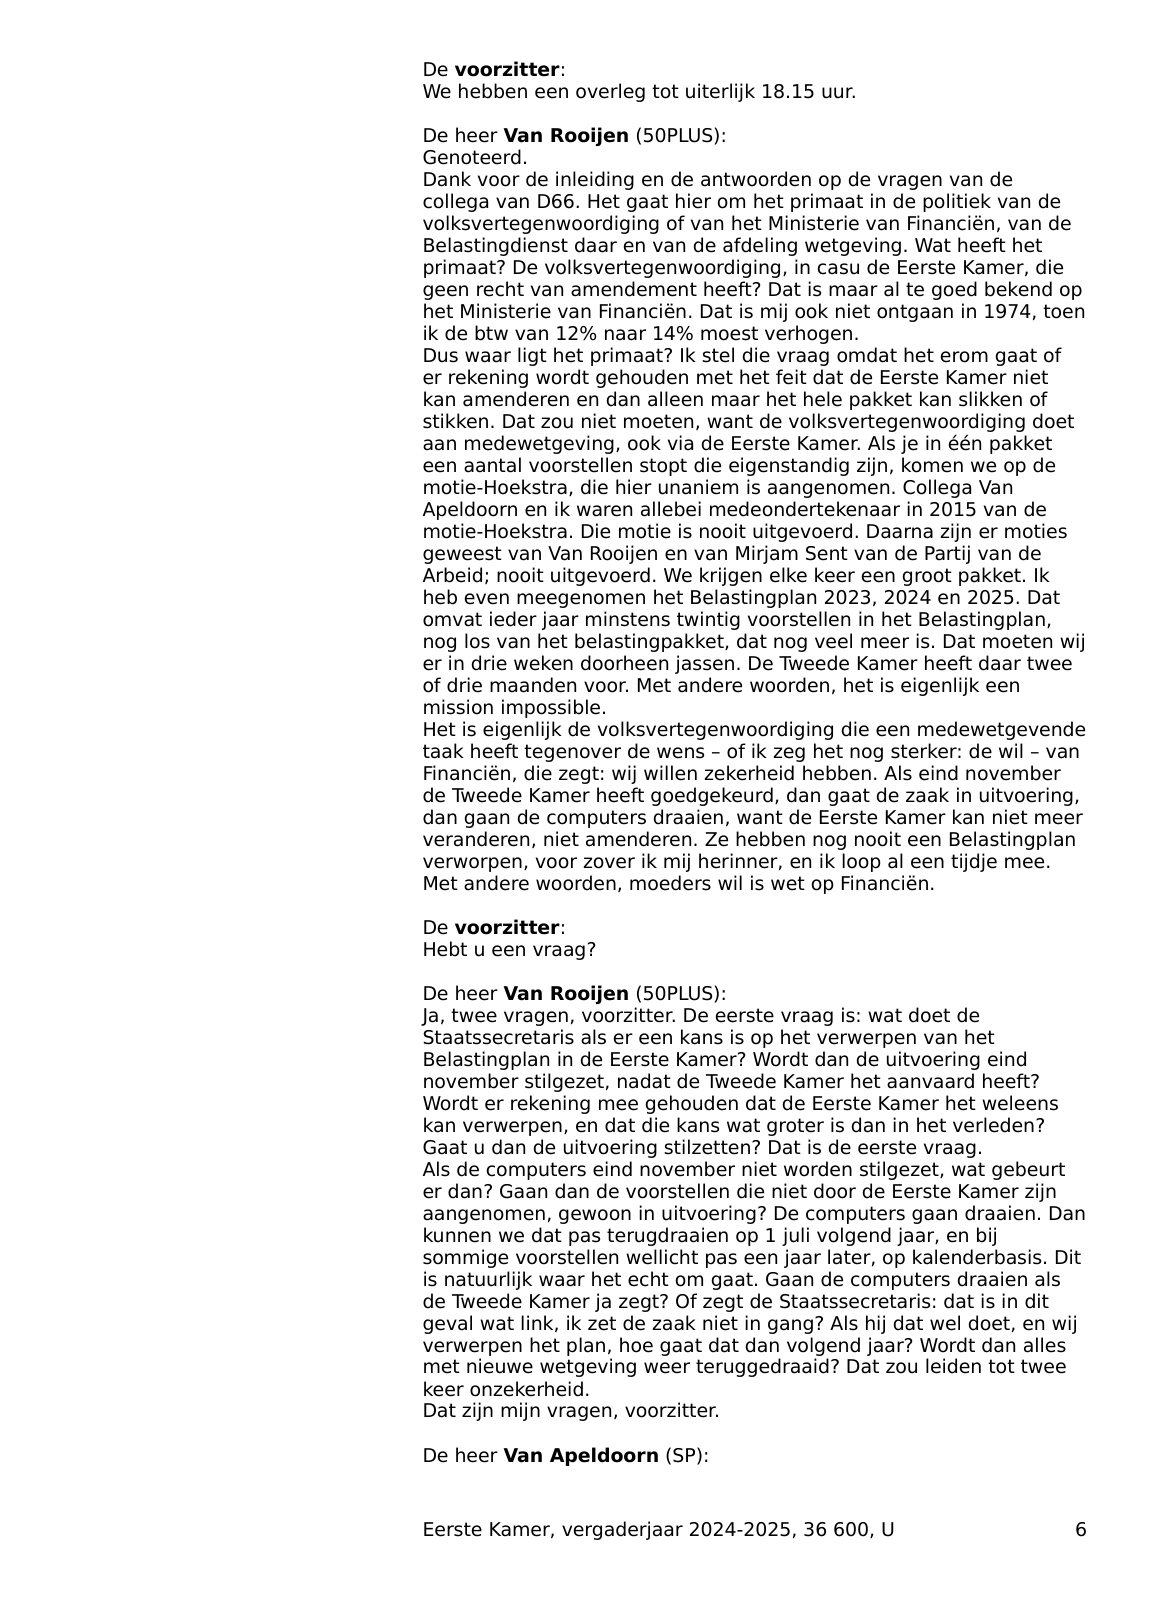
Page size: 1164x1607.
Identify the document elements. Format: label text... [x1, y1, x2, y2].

text De heer Van Rooijen (50PLUS): [422, 983, 1087, 1005]
text We hebben een overleg tot uiterlijk 18.15 uur. [422, 81, 1087, 103]
text Hebt u een vraag? [422, 939, 1087, 961]
text Dank voor de inleiding en de antwoorden op de vragen van de collega van D66. Het gaat hier om het primaat in de politiek van de volksvertegenwoordiging of van het Ministerie van Financiën, van de Belastingdienst daar en van de afdeling wetgeving. Wat heeft het primaat? De volksvertegenwoordiging, in casu de Eerste Kamer, die geen recht van amendement heeft? Dat is maar al te goed bekend op het Ministerie van Financiën. Dat is mij ook niet ontgaan in 1974, toen ik de btw van 12% naar 14% moest verhogen. [422, 169, 1087, 345]
text Genoteerd. [422, 147, 1087, 169]
text De heer Van Rooijen (50PLUS): [422, 125, 1087, 147]
text Dat zijn mijn vragen, voorzitter. [422, 1400, 1087, 1422]
text Als de computers eind november niet worden stilgezet, wat gebeurt er dan? Gaan dan de voorstellen die niet door de Eerste Kamer zijn aangenomen, gewoon in uitvoering? De computers gaan draaien. Dan kunnen we dat pas terugdraaien op 1 juli volgend jaar, en bij sommige voorstellen wellicht pas een jaar later, op kalenderbasis. Dit is natuurlijk waar het echt om gaat. Gaan de computers draaien als de Tweede Kamer ja zegt? Of zegt de Staatssecretaris: dat is in dit geval wat link, ik zet de zaak niet in gang? Als hij dat wel doet, en wij verwerpen het plan, hoe gaat dat dan volgend jaar? Wordt dan alles met nieuwe wetgeving weer teruggedraaid? Dat zou leiden tot twee keer onzekerheid. [422, 1159, 1087, 1400]
text De voorzitter: [422, 917, 1087, 939]
text Dus waar ligt het primaat? Ik stel die vraag omdat het erom gaat of er rekening wordt gehouden met het feit dat de Eerste Kamer niet kan amenderen en dan alleen maar het hele pakket kan slikken of stikken. Dat zou niet moeten, want de volksvertegenwoordiging doet aan medewetgeving, ook via de Eerste Kamer. Als je in één pakket een aantal voorstellen stopt die eigenstandig zijn, komen we op de motie-Hoekstra, die hier unaniem is aangenomen. Collega Van Apeldoorn en ik waren allebei medeondertekenaar in 2015 van de motie-Hoekstra. Die motie is nooit uitgevoerd. Daarna zijn er moties geweest van Van Rooijen en van Mirjam Sent van de Partij van de Arbeid; nooit uitgevoerd. We krijgen elke keer een groot pakket. Ik heb even meegenomen het Belastingplan 2023, 2024 en 2025. Dat omvat ieder jaar minstens twintig voorstellen in het Belastingplan, nog los van het belastingpakket, dat nog veel meer is. Dat moeten wij er in drie weken doorheen jassen. De Tweede Kamer heeft daar twee of drie maanden voor. Met andere woorden, het is eigenlijk een mission impossible. [422, 345, 1087, 719]
text Het is eigenlijk de volksvertegenwoordiging die een medewetgevende taak heeft tegenover de wens – of ik zeg het nog sterker: de wil – van Financiën, die zegt: wij willen zekerheid hebben. Als eind november de Tweede Kamer heeft goedgekeurd, dan gaat de zaak in uitvoering, dan gaan de computers draaien, want de Eerste Kamer kan niet meer veranderen, niet amenderen. Ze hebben nog nooit een Belastingplan verworpen, voor zover ik mij herinner, en ik loop al een tijdje mee. Met andere woorden, moeders wil is wet op Financiën. [422, 719, 1087, 894]
text De heer Van Apeldoorn (SP): [422, 1444, 1087, 1467]
text Ja, twee vragen, voorzitter. De eerste vraag is: wat doet de Staatssecretaris als er een kans is op het verwerpen van het Belastingplan in de Eerste Kamer? Wordt dan de uitvoering eind november stilgezet, nadat de Tweede Kamer het aanvaard heeft? Wordt er rekening mee gehouden dat de Eerste Kamer het weleens kan verwerpen, en dat die kans wat groter is dan in het verleden? Gaat u dan de uitvoering stilzetten? Dat is de eerste vraag. [422, 1005, 1087, 1159]
text De voorzitter: [422, 59, 1087, 81]
